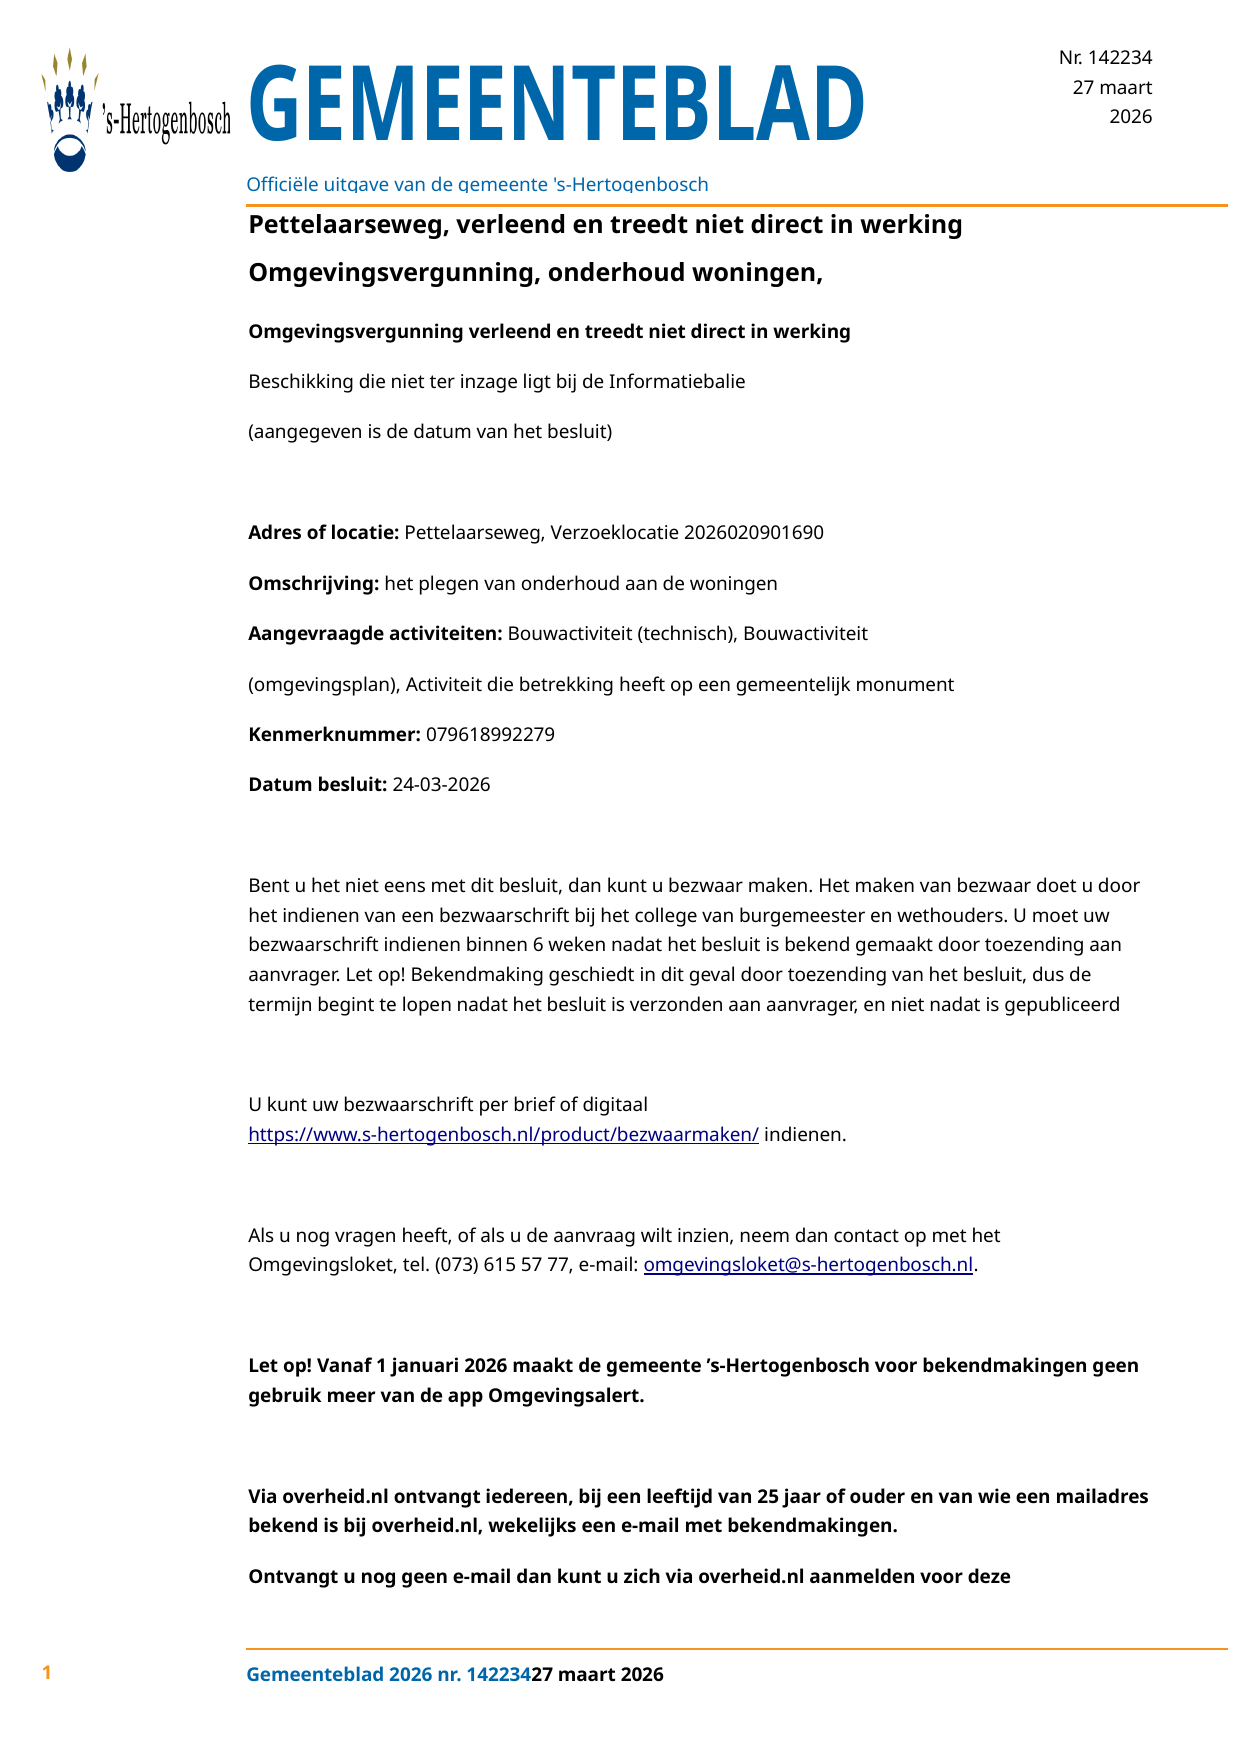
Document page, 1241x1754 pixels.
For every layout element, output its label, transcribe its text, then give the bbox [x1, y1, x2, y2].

text Adres of locatie: Pettelaarseweg, Verzoeklocatie 2026020901690 [248, 519, 1152, 545]
text Pettelaarseweg, verleend en treedt niet direct in werking Omgevingsvergunning, onderhoud woningen, [248, 207, 1152, 288]
text Aangevraagde activiteiten: Bouwactiviteit (technisch), Bouwactiviteit [248, 620, 1152, 646]
text Omschrijving: het plegen van onderhoud aan de woningen [248, 570, 1152, 596]
text Datum besluit: 24-03-2026 [248, 772, 1152, 797]
text U kunt uw bezwaarschrift per brief of digitaal https://www.s-hertogenbosch.nl/product/bezwaarmaken/ indienen. [248, 1092, 1152, 1147]
picture [41, 47, 231, 172]
text Beschikking die niet ter inzage ligt bij de Informatiebalie [248, 368, 1152, 394]
text Bent u het niet eens met dit besluit, dan kunt u bezwaar maken. Het maken van bezwaar doet u door het indienen van een bezwaarschrift bij het college van burgemeester en wethouders. U moet uw bezwaarschrift indienen binnen 6 weken nadat het besluit is bekend gemaakt door toezending aan aanvrager. Let op! Bekendmaking geschiedt in dit geval door toezending van het besluit, dus de termijn begint te lopen nadat het besluit is verzonden aan aanvrager, en niet nadat is gepubliceerd [248, 872, 1152, 1017]
text Omgevingsvergunning verleend en treedt niet direct in werking [248, 318, 1152, 344]
text Kenmerknummer: 079618992279 [248, 721, 1152, 747]
text Via overheid.nl ontvangt iedereen, bij een leeftijd van 25 jaar of ouder en van wie een mailadres bekend is bij overheid.nl, wekelijks een e-mail met bekendmakingen. [248, 1483, 1152, 1538]
text Als u nog vragen heeft, of als u de aanvraag wilt inzien, neem dan contact op met het Omgevingsloket, tel. (073) 615 57 77, e-mail: omgevingsloket@s-hertogenbosch.nl. [248, 1222, 1152, 1277]
text (aangegeven is de datum van het besluit) [248, 419, 1152, 444]
text (omgevingsplan), Activiteit die betrekking heeft op een gemeentelijk monument [248, 671, 1152, 697]
text Ontvangt u nog geen e-mail dan kunt u zich via overheid.nl aanmelden voor deze [248, 1563, 1152, 1589]
text Let op! Vanaf 1 januari 2026 maakt de gemeente ’s-Hertogenbosch voor bekendmakingen geen gebruik meer van de app Omgevingsalert. [248, 1352, 1152, 1408]
